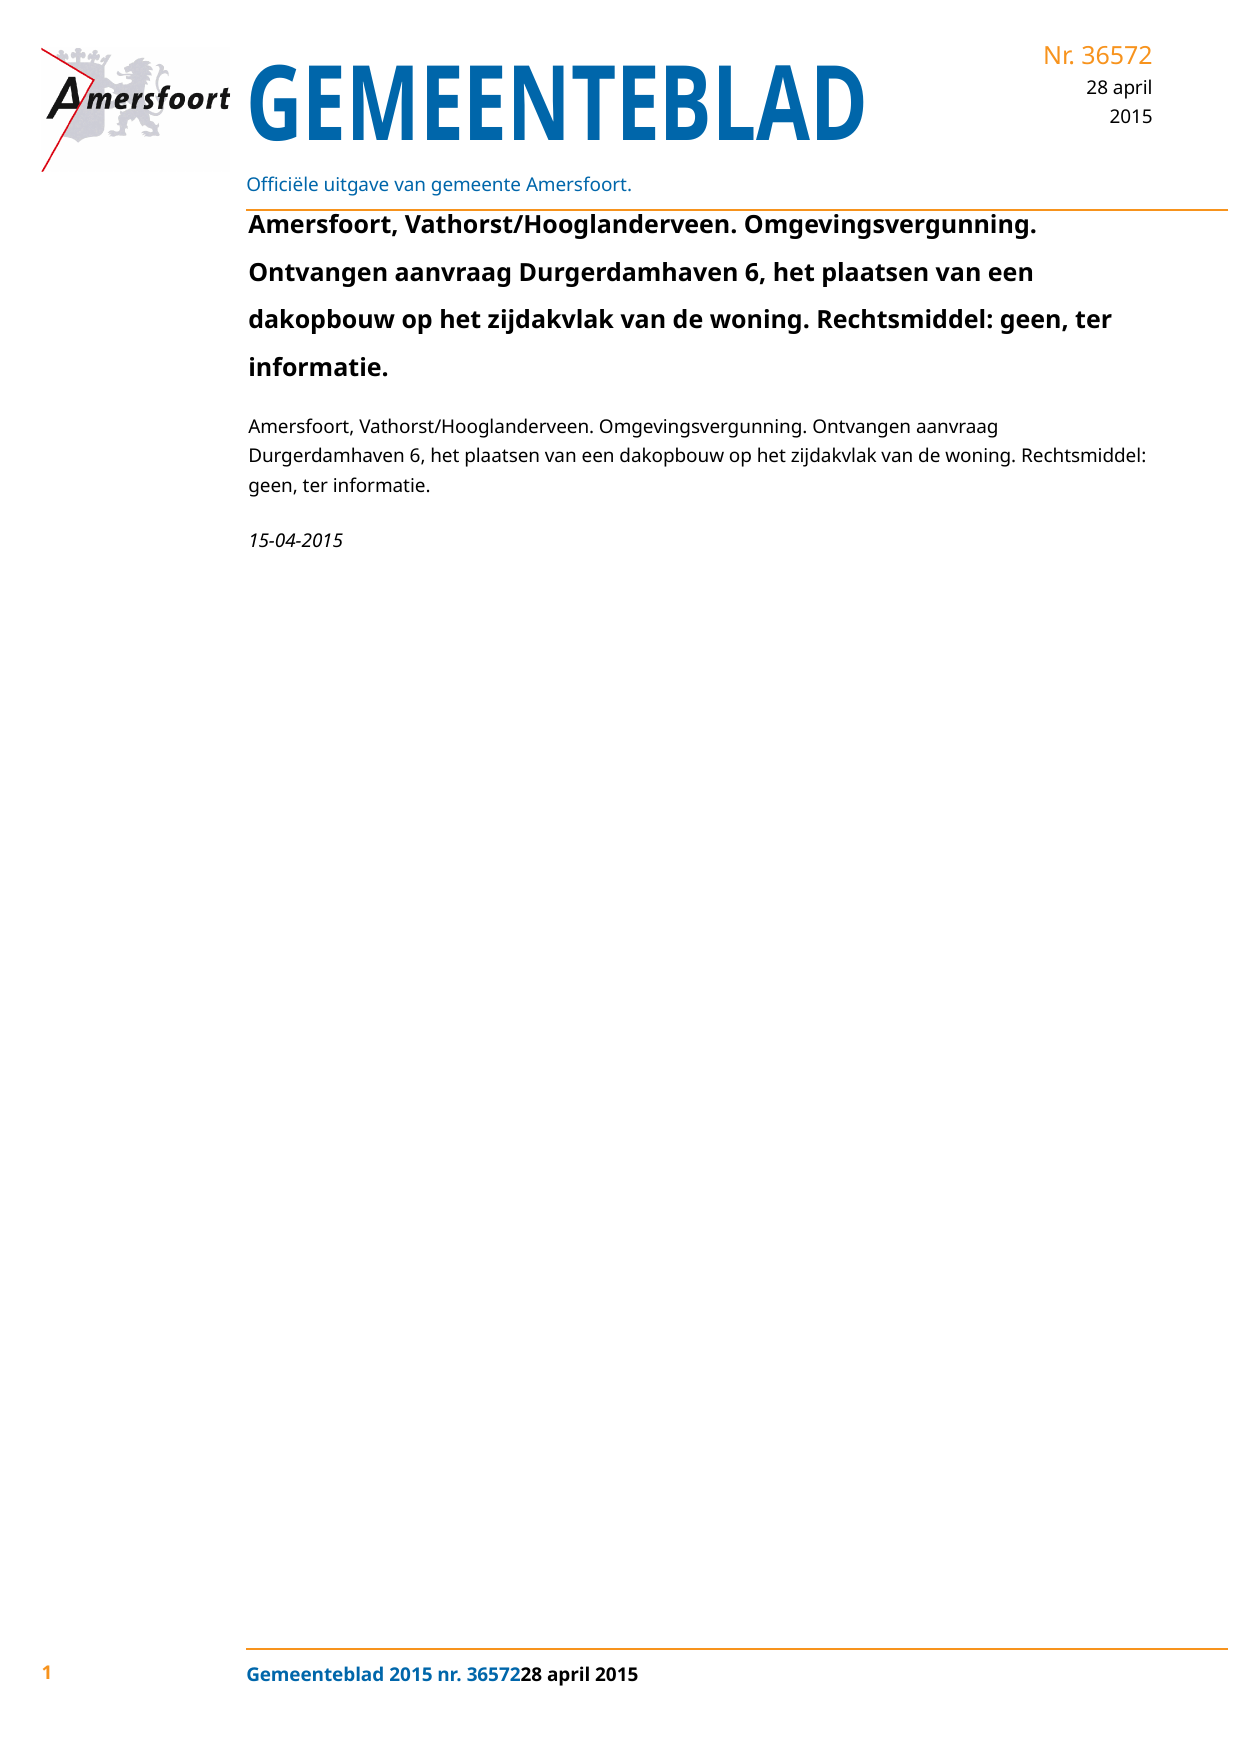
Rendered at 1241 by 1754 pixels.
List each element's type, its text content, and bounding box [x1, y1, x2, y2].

text Amersfoort, Vathorst/Hooglanderveen. Omgevingsvergunning. Ontvangen aanvraag Durgerdamhaven 6, het plaatsen van een dakopbouw op het zijdakvlak van de woning. Rechtsmiddel: geen, ter informatie. [248, 413, 1152, 498]
text 15-04-2015 [248, 528, 1152, 553]
picture [41, 47, 231, 172]
text Amersfoort, Vathorst/Hooglanderveen. Omgevingsvergunning. Ontvangen aanvraag Durgerdamhaven 6, het plaatsen van een dakopbouw op het zijdakvlak van de woning. Rechtsmiddel: geen, ter informatie. [248, 211, 1152, 384]
